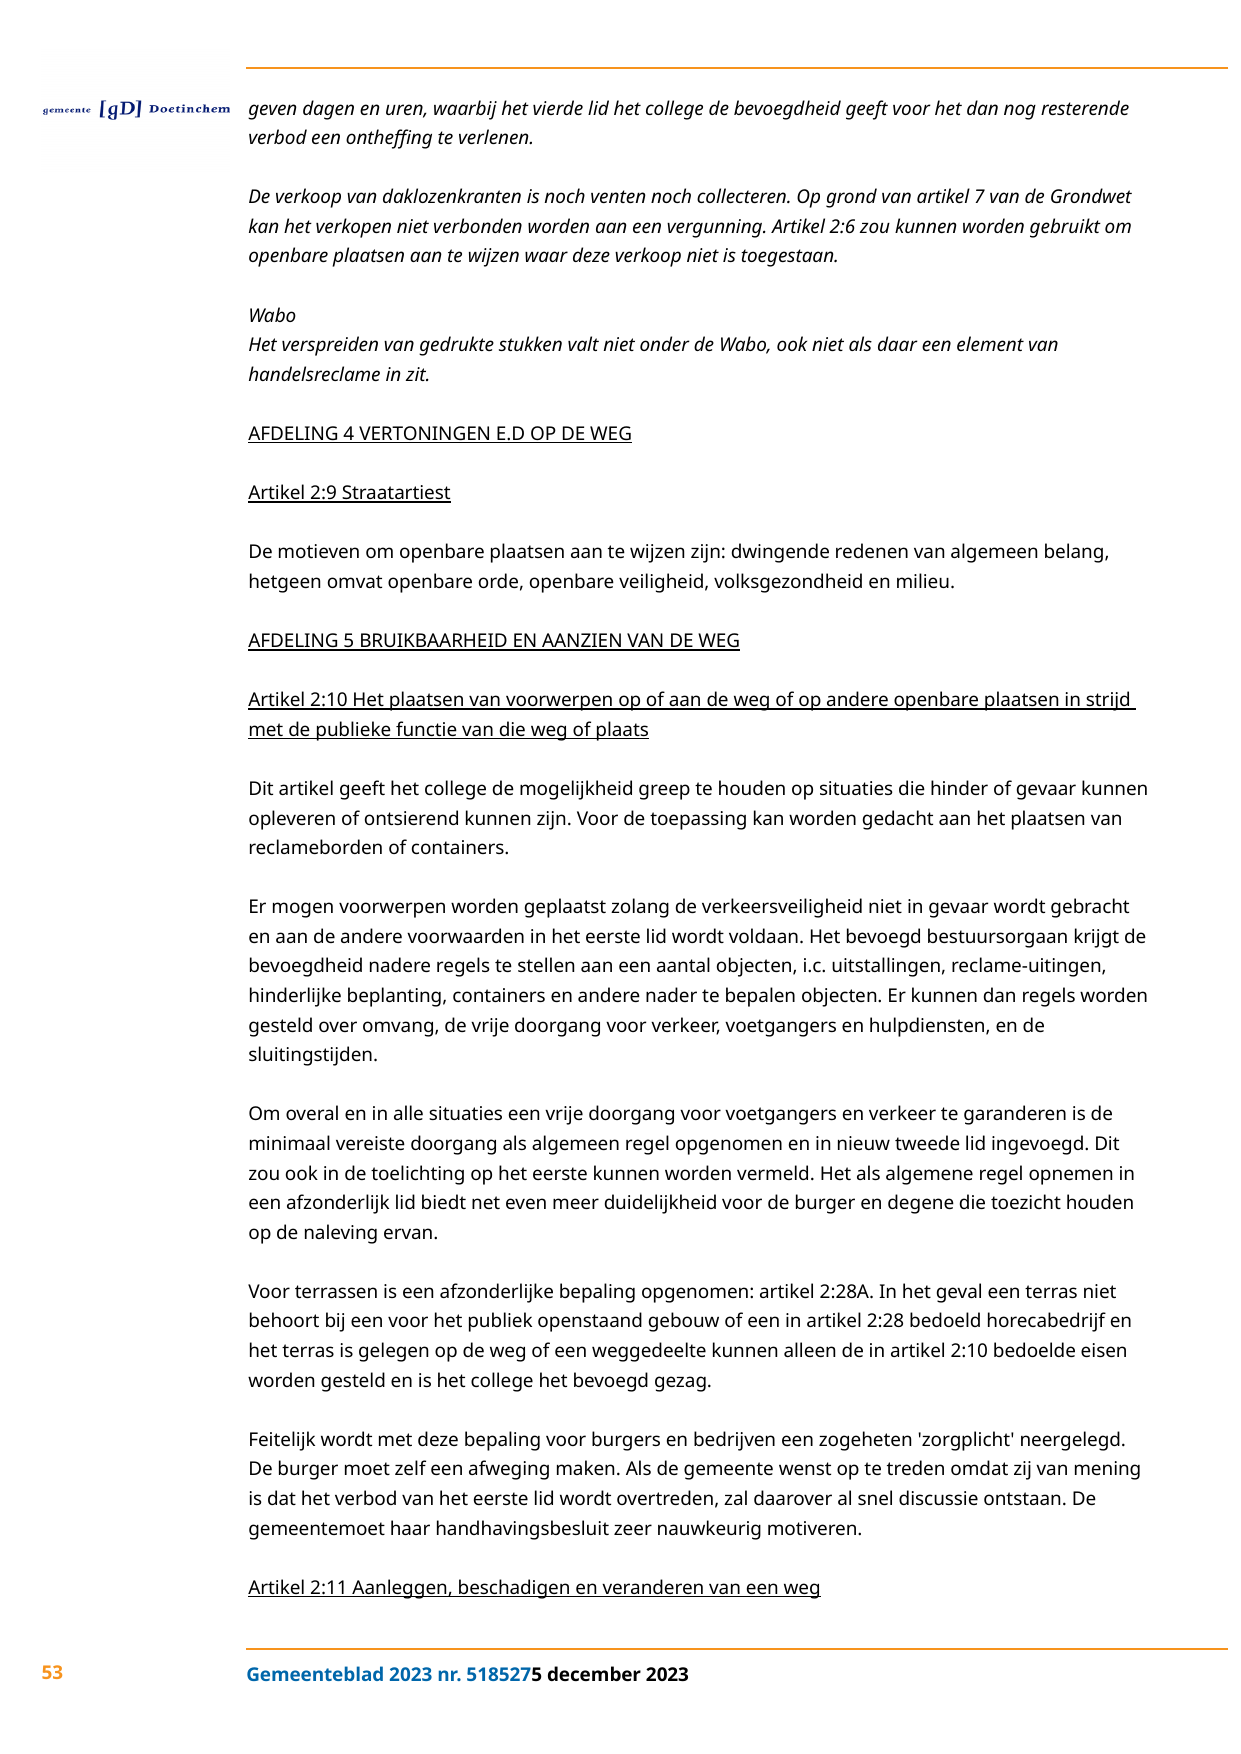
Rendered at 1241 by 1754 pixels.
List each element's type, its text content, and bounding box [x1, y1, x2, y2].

text Er mogen voorwerpen worden geplaatst zolang de verkeersveiligheid niet in gevaar wordt gebracht en aan de andere voorwaarden in het eerste lid wordt voldaan. Het bevoegd bestuursorgaan krijgt de bevoegdheid nadere regels te stellen aan een aantal objecten, i.c. uitstallingen, reclame-uitingen, hinderlijke beplanting, containers en andere nader te bepalen objecten. Er kunnen dan regels worden gesteld over omvang, de vrije doorgang voor verkeer, voetgangers en hulpdiensten, en de sluitingstijden. [248, 893, 1152, 1067]
text Artikel 2:11 Aanleggen, beschadigen en veranderen van een weg [248, 1574, 1152, 1600]
text AFDELING 5 BRUIKBAARHEID EN AANZIEN VAN DE WEG [248, 627, 1152, 653]
text Artikel 2:10 Het plaatsen van voorwerpen op of aan de weg of op andere openbare plaatsen in strijd met de publieke functie van die weg of plaats [248, 686, 1152, 742]
text Wabo [248, 302, 1152, 328]
picture [41, 47, 231, 172]
text Voor terrassen is een afzonderlijke bepaling opgenomen: artikel 2:28A. In het geval een terras niet behoort bij een voor het publiek openstaand gebouw of een in artikel 2:28 bedoeld horecabedrijf en het terras is gelegen op de weg of een weggedeelte kunnen alleen de in artikel 2:10 bedoelde eisen worden gesteld en is het college het bevoegd gezag. [248, 1278, 1152, 1393]
text De motieven om openbare plaatsen aan te wijzen zijn: dwingende redenen van algemeen belang, hetgeen omvat openbare orde, openbare veiligheid, volksgezondheid en milieu. [248, 538, 1152, 594]
text Feitelijk wordt met deze bepaling voor burgers en bedrijven een zogeheten 'zorgplicht' neergelegd. De burger moet zelf een afweging maken. Als de gemeente wenst op te treden omdat zij van mening is dat het verbod van het eerste lid wordt overtreden, zal daarover al snel discussie ontstaan. De gemeentemoet haar handhavingsbesluit zeer nauwkeurig motiveren. [248, 1426, 1152, 1541]
text Artikel 2:9 Straatartiest [248, 479, 1152, 505]
text geven dagen en uren, waarbij het vierde lid het college de bevoegdheid geeft voor het dan nog resterende verbod een ontheffing te verlenen. [248, 95, 1152, 150]
text De verkoop van daklozenkranten is noch venten noch collecteren. Op grond van artikel 7 van de Grondwet kan het verkopen niet verbonden worden aan een vergunning. Artikel 2:6 zou kunnen worden gebruikt om openbare plaatsen aan te wijzen waar deze verkoop niet is toegestaan. [248, 183, 1152, 268]
text Om overal en in alle situaties een vrije doorgang voor voetgangers en verkeer te garanderen is de minimaal vereiste doorgang als algemeen regel opgenomen en in nieuw tweede lid ingevoegd. Dit zou ook in de toelichting op het eerste kunnen worden vermeld. Het als algemene regel opnemen in een afzonderlijk lid biedt net even meer duidelijkheid voor de burger en degene die toezicht houden op de naleving ervan. [248, 1101, 1152, 1245]
text Dit artikel geeft het college de mogelijkheid greep te houden op situaties die hinder of gevaar kunnen opleveren of ontsierend kunnen zijn. Voor de toepassing kan worden gedacht aan het plaatsen van reclameborden of containers. [248, 775, 1152, 860]
text Het verspreiden van gedrukte stukken valt niet onder de Wabo, ook niet als daar een element van handelsreclame in zit. [248, 331, 1152, 387]
text AFDELING 4 VERTONINGEN E.D OP DE WEG [248, 420, 1152, 446]
